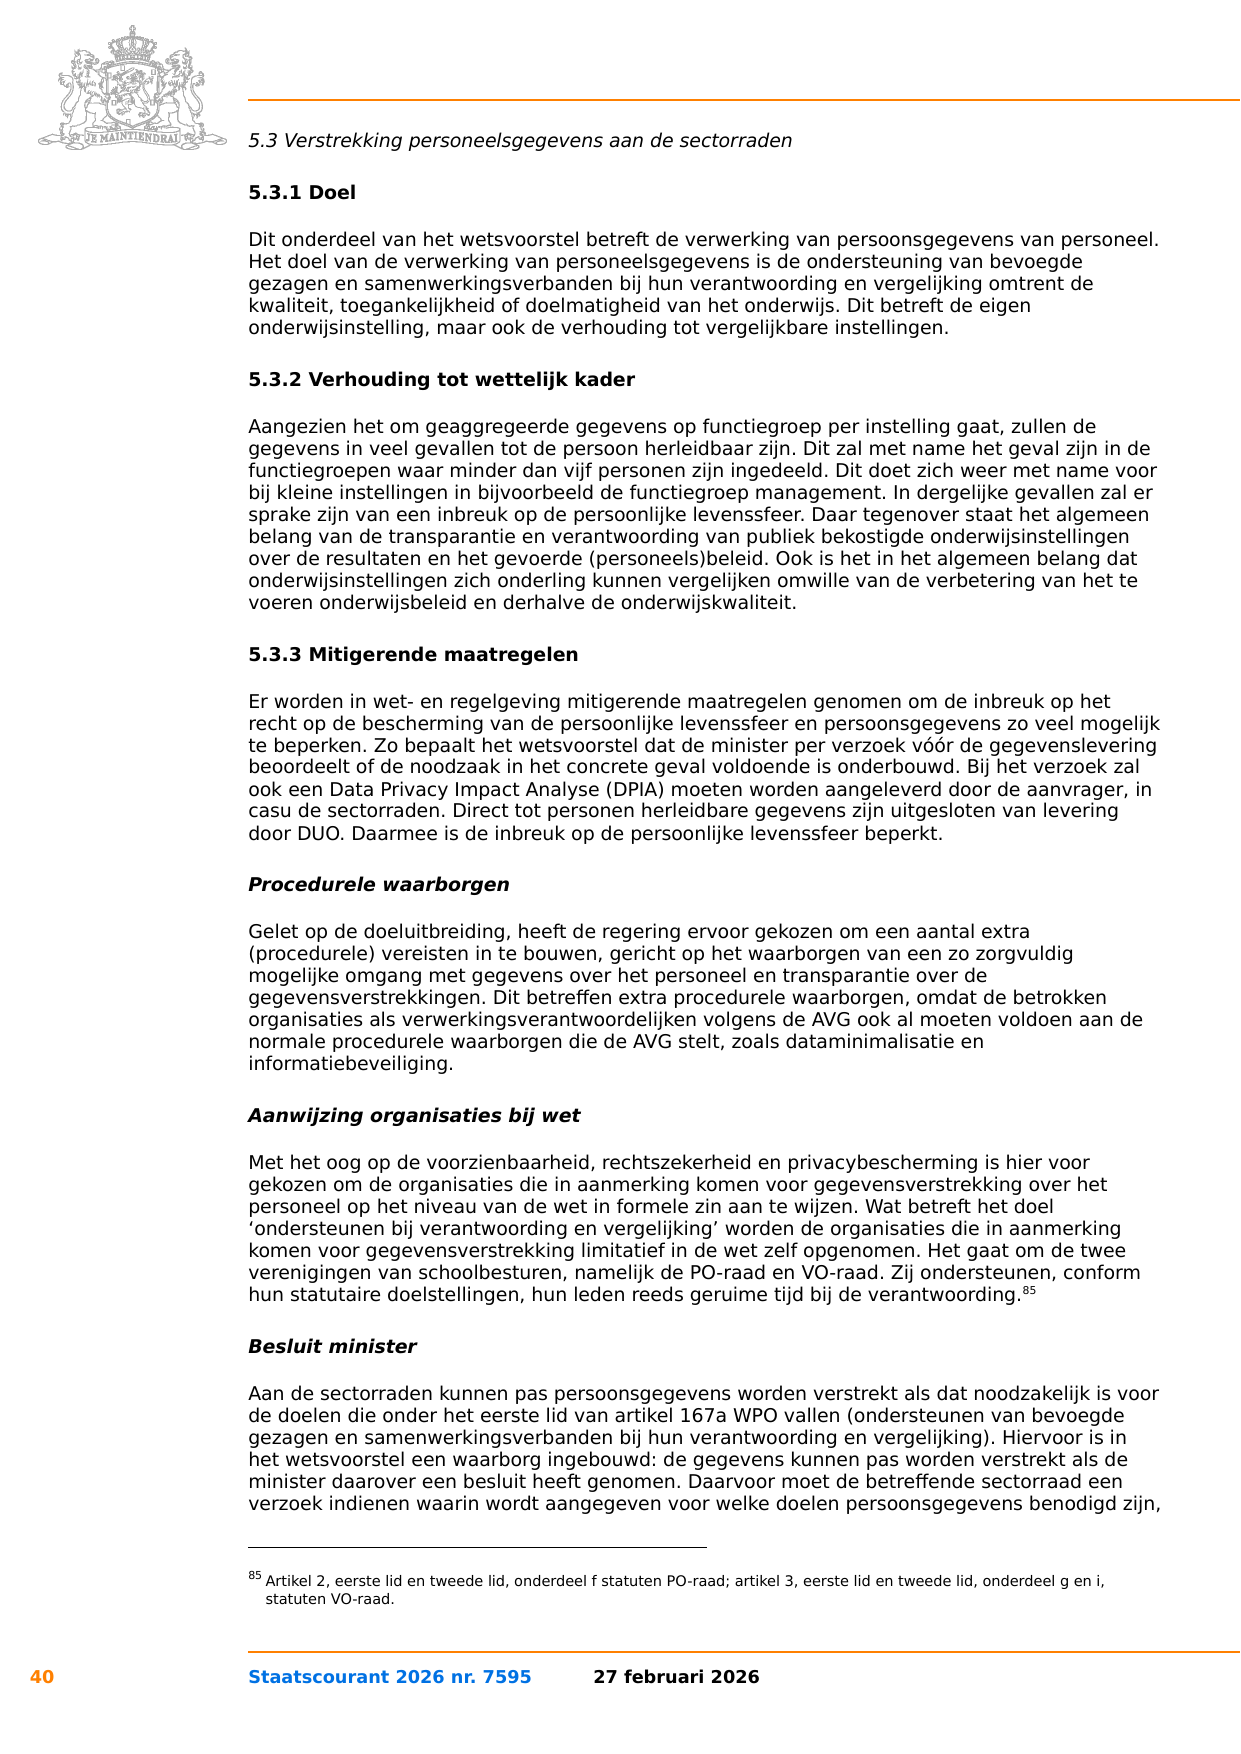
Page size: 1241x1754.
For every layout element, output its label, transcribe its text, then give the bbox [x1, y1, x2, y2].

subtitle 5.3.2 Verhouding tot wettelijk kader [248, 369, 1163, 391]
text Er worden in wet- en regelgeving mitigerende maatregelen genomen om de inbreuk op het recht op de bescherming van de persoonlijke levenssfeer en persoonsgegevens zo veel mogelijk te beperken. Zo bepaalt het wetsvoorstel dat de minister per verzoek vóór de gegevenslevering beoordeelt of de noodzaak in het concrete geval voldoende is onderbouwd. Bij het verzoek zal ook een Data Privacy Impact Analyse (DPIA) moeten worden aangeleverd door de aanvrager, in casu de sectorraden. Direct tot personen herleidbare gegevens zijn uitgesloten van levering door DUO. Daarmee is de inbreuk op de persoonlijke levenssfeer beperkt. [248, 691, 1163, 844]
subtitle 5.3.3 Mitigerende maatregelen [248, 643, 1163, 666]
text Met het oog op de voorzienbaarheid, rechtszekerheid en privacybescherming is hier voor gekozen om de organisaties die in aanmerking komen voor gegevensverstrekking over het personeel op het niveau van de wet in formele zin aan te wijzen. Wat betreft het doel ‘ondersteunen bij verantwoording en vergelijking’ worden de organisaties die in aanmerking komen voor gegevensverstrekking limitatief in de wet zelf opgenomen. Het gaat om de twee verenigingen van schoolbesturen, namelijk de PO-raad en VO-raad. Zij ondersteunen, conform hun statutaire doelstellingen, hun leden reeds geruime tijd bij de verantwoording. [248, 1152, 1163, 1306]
text Artikel 2, eerste lid en tweede lid, onderdeel f statuten PO-raad; artikel 3, eerste lid en tweede lid, onderdeel g en i, statuten VO-raad. [248, 1569, 1163, 1608]
subtitle 5.3 Verstrekking personeelsgegevens aan de sectorraden [248, 130, 1163, 152]
text Gelet op de doeluitbreiding, heeft de regering ervoor gekozen om een aantal extra (procedurele) vereisten in te bouwen, gericht op het waarborgen van een zo zorgvuldig mogelijke omgang met gegevens over het personeel en transparantie over de gegevensverstrekkingen. Dit betreffen extra procedurele waarborgen, omdat de betrokken organisaties als verwerkingsverantwoordelijken volgens de AVG ook al moeten voldoen aan de normale procedurele waarborgen die de AVG stelt, zoals dataminimalisatie en informatiebeveiliging. [248, 921, 1163, 1075]
text Aan de sectorraden kunnen pas persoonsgegevens worden verstrekt als dat noodzakelijk is voor de doelen die onder het eerste lid van artikel 167a WPO vallen (ondersteunen van bevoegde gezagen en samenwerkingsverbanden bij hun verantwoording en vergelijking). Hiervoor is in het wetsvoorstel een waarborg ingebouwd: de gegevens kunnen pas worden verstrekt als de minister daarover een besluit heeft genomen. Daarvoor moet de betreffende sectorraad een verzoek indienen waarin wordt aangegeven voor welke doelen persoonsgegevens benodigd zijn, [248, 1383, 1163, 1515]
subtitle Besluit minister [248, 1336, 1163, 1358]
text Dit onderdeel van het wetsvoorstel betreft de verwerking van persoonsgegevens van personeel. Het doel van de verwerking van personeelsgegevens is de ondersteuning van bevoegde gezagen en samenwerkingsverbanden bij hun verantwoording en vergelijking omtrent de kwaliteit, toegankelijkheid of doelmatigheid van het onderwijs. Dit betreft de eigen onderwijsinstelling, maar ook de verhouding tot vergelijkbare instellingen. [248, 229, 1163, 339]
subtitle 5.3.1 Doel [248, 182, 1163, 204]
picture [38, 25, 227, 150]
subtitle Procedurele waarborgen [248, 874, 1163, 896]
text Aangezien het om geaggregeerde gegevens op functiegroep per instelling gaat, zullen de gegevens in veel gevallen tot de persoon herleidbaar zijn. Dit zal met name het geval zijn in de functiegroepen waar minder dan vijf personen zijn ingedeeld. Dit doet zich weer met name voor bij kleine instellingen in bijvoorbeeld de functiegroep management. In dergelijke gevallen zal er sprake zijn van een inbreuk op de persoonlijke levenssfeer. Daar tegenover staat het algemeen belang van de transparantie en verantwoording van publiek bekostigde onderwijsinstellingen over de resultaten en het gevoerde (personeels)beleid. Ook is het in het algemeen belang dat onderwijsinstellingen zich onderling kunnen vergelijken omwille van de verbetering van het te voeren onderwijsbeleid en derhalve de onderwijskwaliteit. [248, 416, 1163, 613]
subtitle Aanwijzing organisaties bij wet [248, 1105, 1163, 1127]
